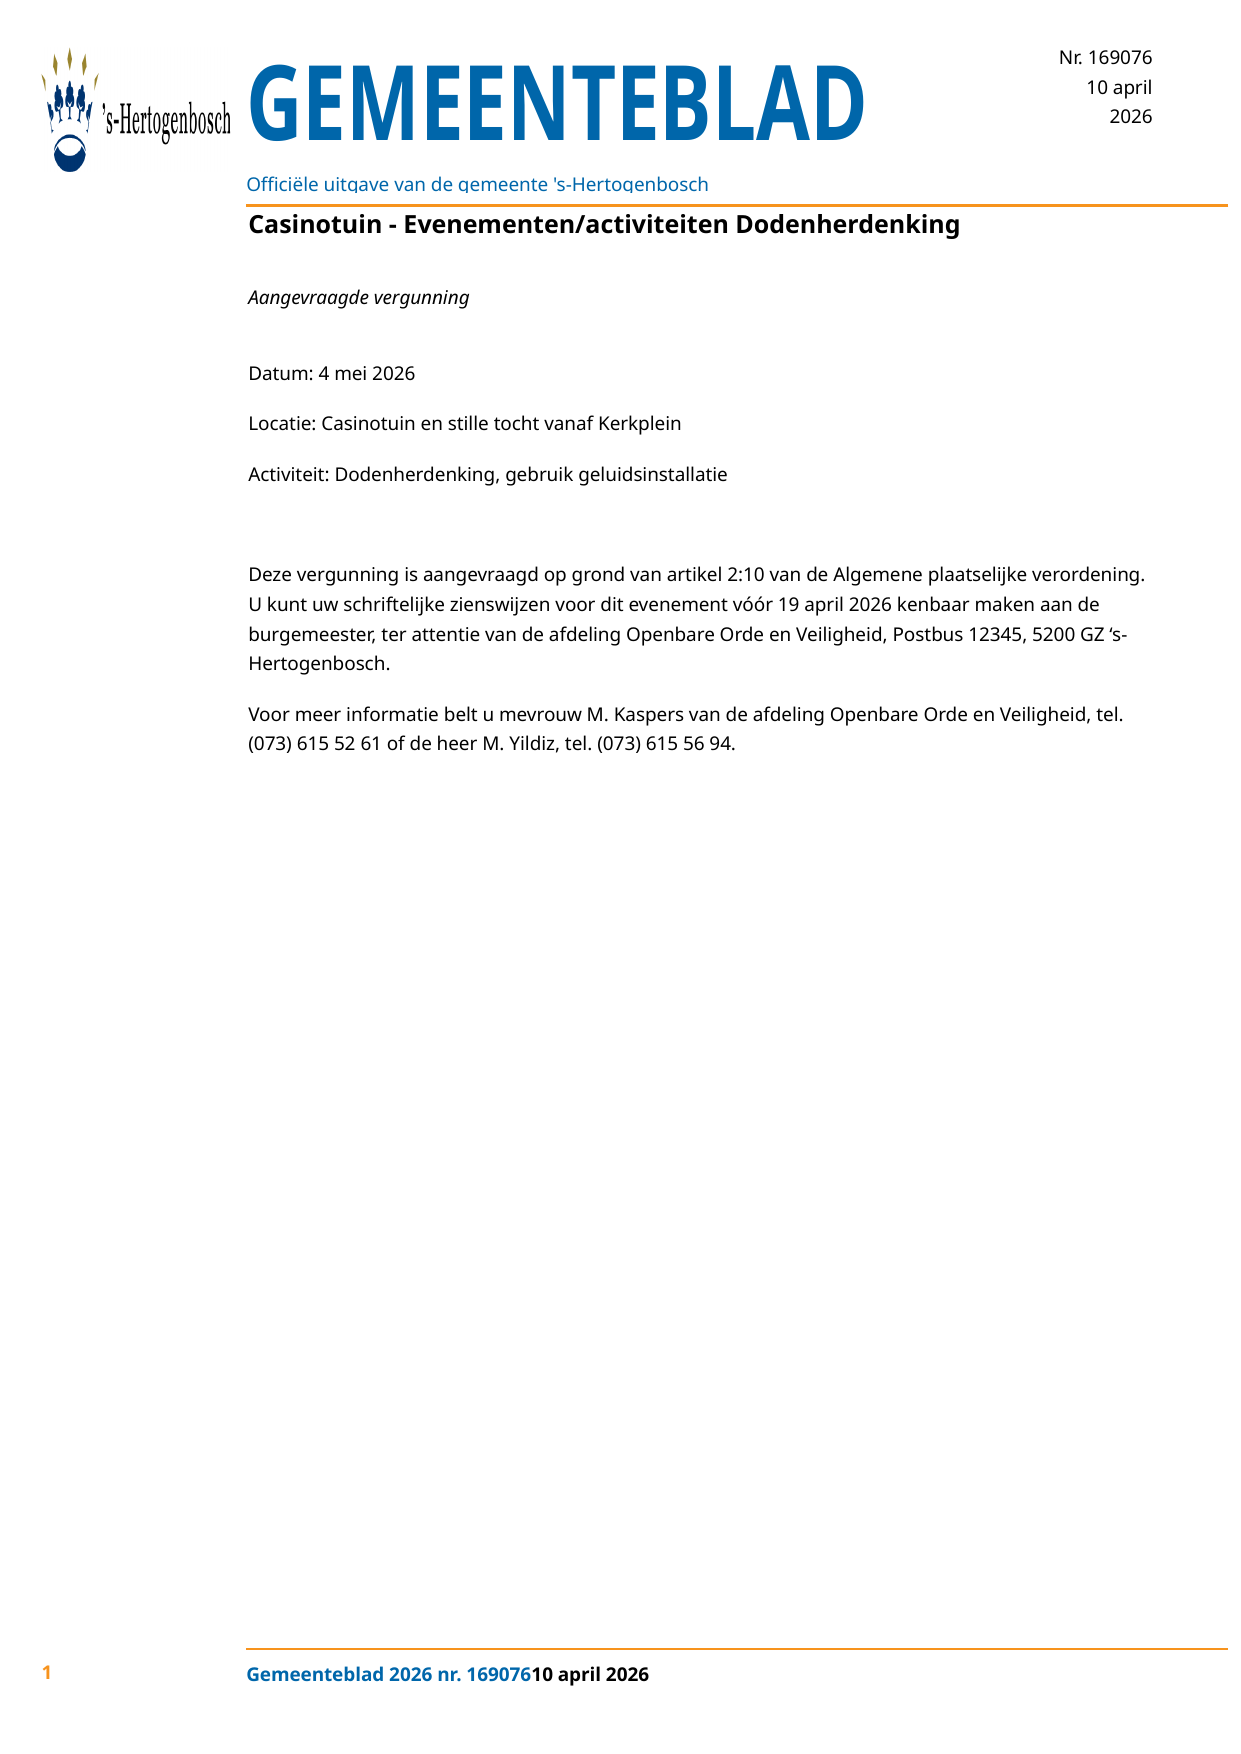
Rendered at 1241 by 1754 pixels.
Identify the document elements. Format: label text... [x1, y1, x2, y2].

text Aangevraagde vergunning [248, 284, 1152, 309]
text Datum: 4 mei 2026 [248, 360, 1152, 386]
text Casinotuin - Evenementen/activiteiten Dodenherdenking [248, 207, 1152, 241]
text Locatie: Casinotuin en stille tocht vanaf Kerkplein [248, 410, 1152, 436]
text Voor meer informatie belt u mevrouw M. Kaspers van de afdeling Openbare Orde en Veiligheid, tel. (073) 615 52 61 of de heer M. Yildiz, tel. (073) 615 56 94. [248, 701, 1152, 756]
text Activiteit: Dodenherdenking, gebruik geluidsinstallatie [248, 461, 1152, 487]
text Deze vergunning is aangevraagd op grond van artikel 2:10 van de Algemene plaatselijke verordening. U kunt uw schriftelijke zienswijzen voor dit evenement vóór 19 april 2026 kenbaar maken aan de burgemeester, ter attentie van de afdeling Openbare Orde en Veiligheid, Postbus 12345, 5200 GZ ‘s-Hertogenbosch. [248, 562, 1152, 676]
picture [41, 47, 231, 172]
